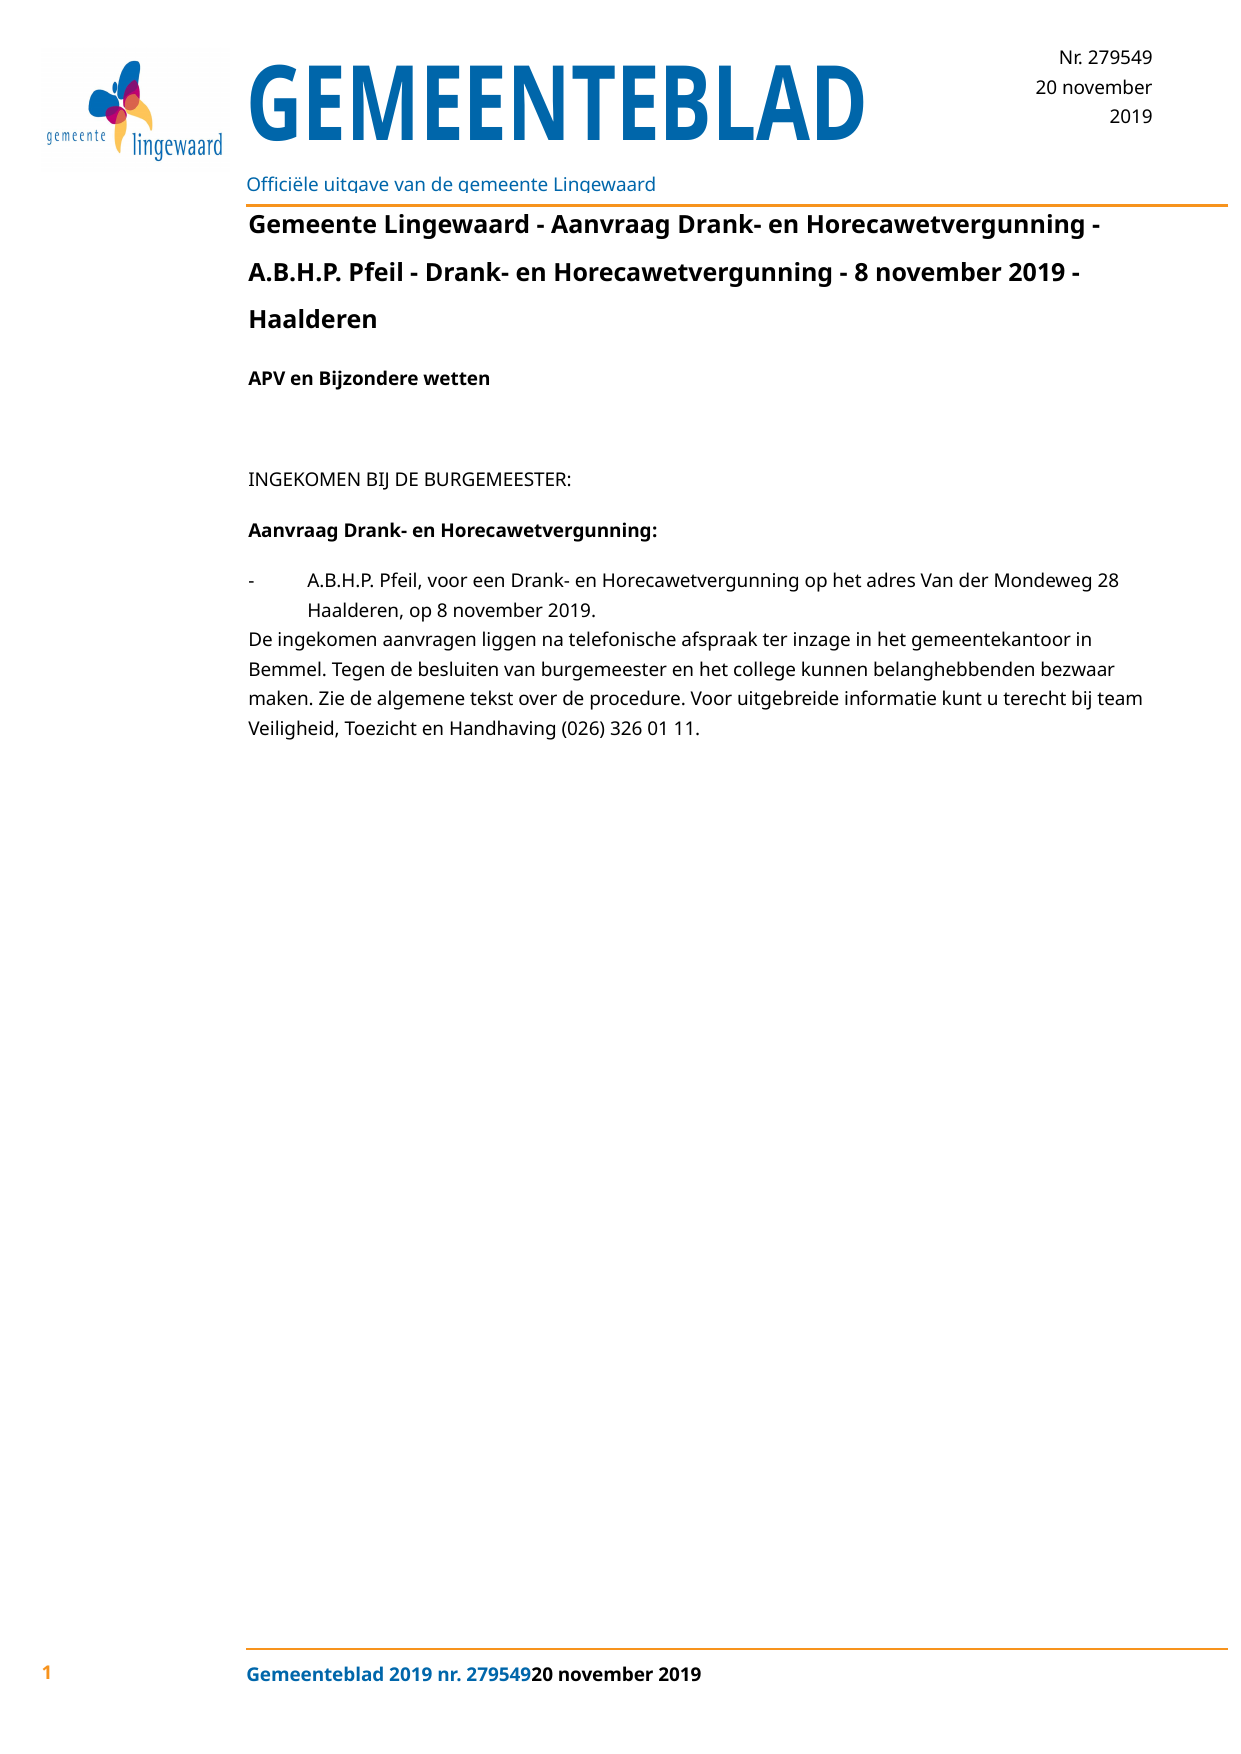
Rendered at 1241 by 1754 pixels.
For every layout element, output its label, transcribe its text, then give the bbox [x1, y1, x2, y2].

text De ingekomen aanvragen liggen na telefonische afspraak ter inzage in het gemeentekantoor in Bemmel. Tegen de besluiten van burgemeester en het college kunnen belanghebbenden bezwaar maken. Zie de algemene tekst over de procedure. Voor uitgebreide informatie kunt u terecht bij team Veiligheid, Toezicht en Handhaving (026) 326 01 11. [248, 626, 1152, 741]
list A.B.H.P. Pfeil, voor een Drank- en Horecawetvergunning op het adres Van der Mondeweg 28 Haalderen, op 8 november 2019. [248, 567, 1152, 622]
text APV en Bijzondere wetten [248, 366, 1152, 391]
picture [41, 47, 231, 172]
text Gemeente Lingewaard - Aanvraag Drank- en Horecawetvergunning - A.B.H.P. Pfeil - Drank- en Horecawetvergunning - 8 november 2019 - Haalderen [248, 207, 1152, 336]
text Aanvraag Drank- en Horecawetvergunning: [248, 517, 1152, 542]
text INGEKOMEN BIJ DE BURGEMEESTER: [248, 466, 1152, 492]
